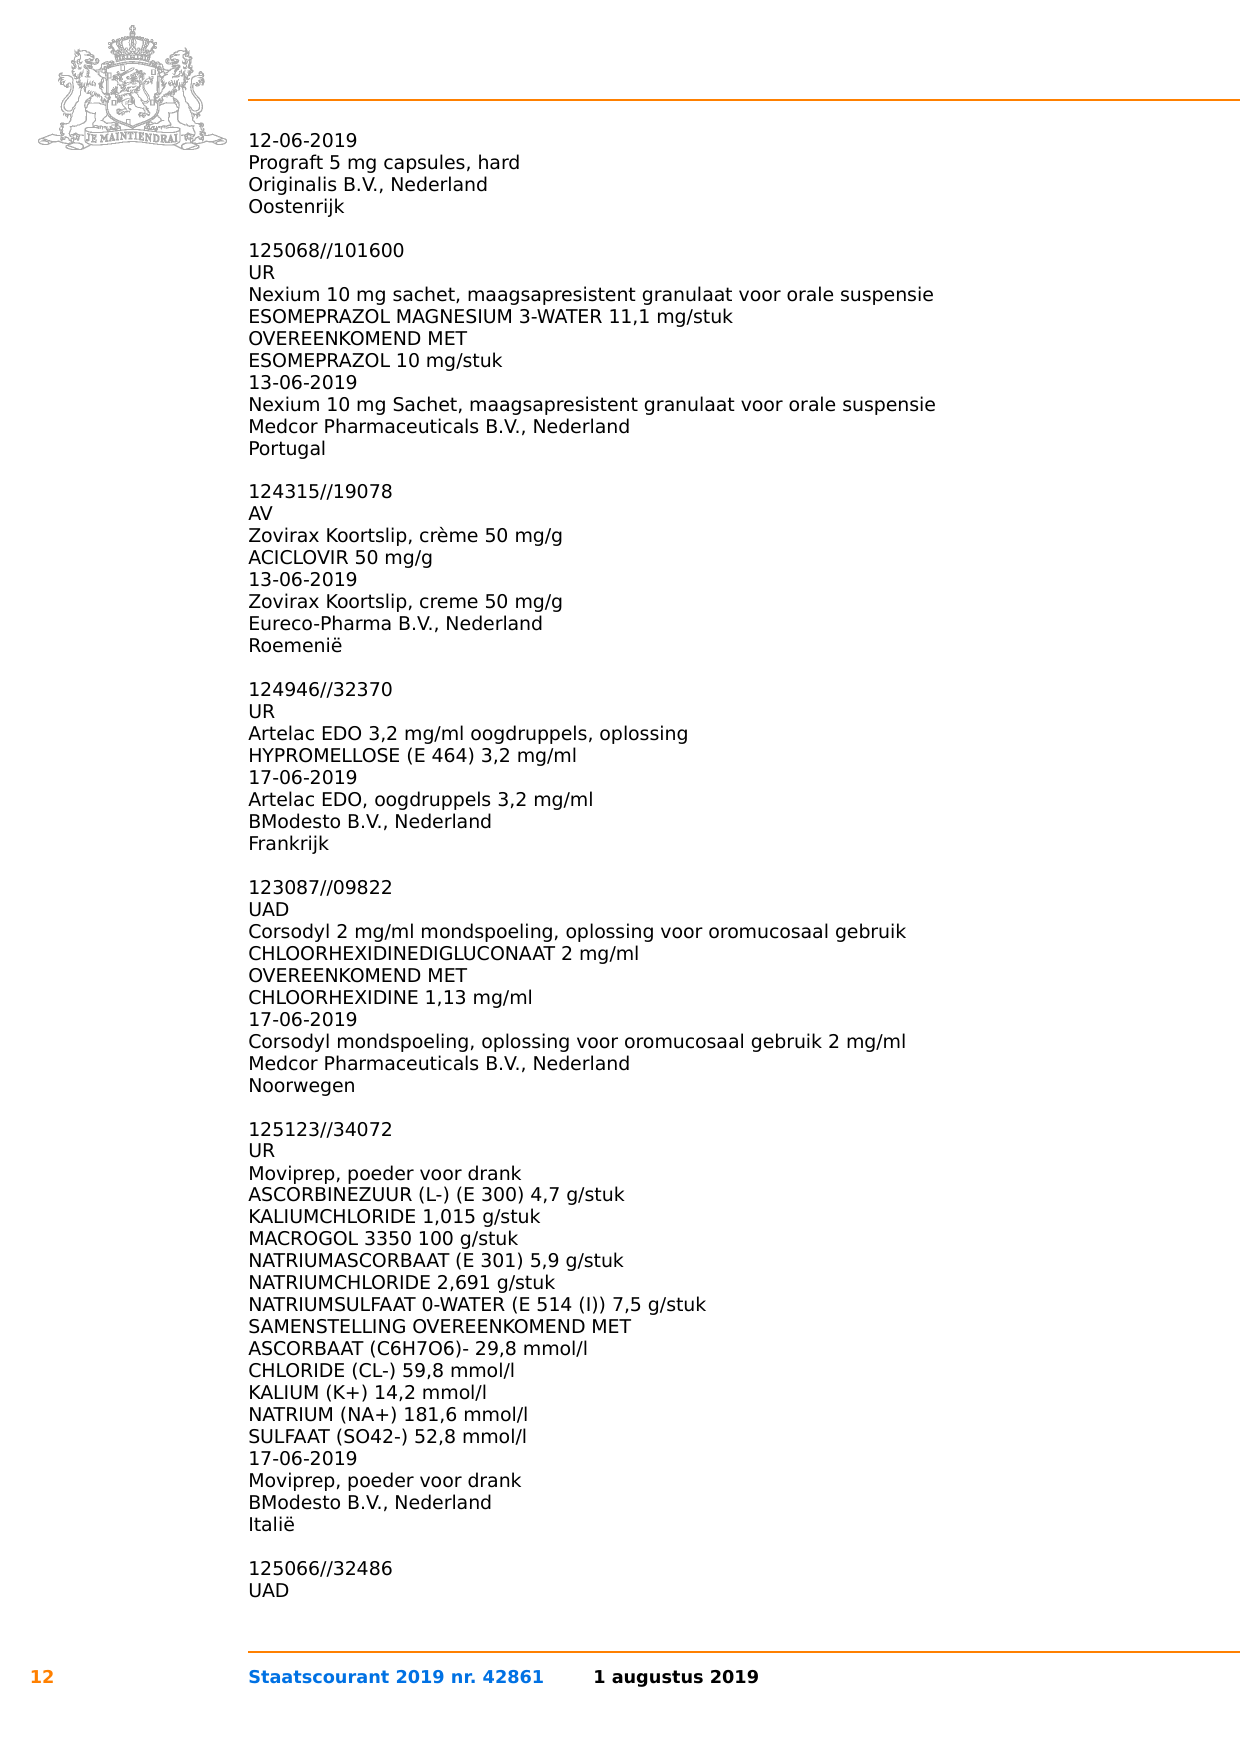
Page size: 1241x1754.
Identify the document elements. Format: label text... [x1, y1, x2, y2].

text Frankrijk [248, 833, 1163, 855]
text SULFAAT (SO42-) 52,8 mmol/l [248, 1426, 1163, 1448]
text HYPROMELLOSE (E 464) 3,2 mg/ml [248, 745, 1163, 767]
text NATRIUM (NA+) 181,6 mmol/l [248, 1404, 1163, 1426]
text Prograft 5 mg capsules, hard [248, 152, 1163, 174]
text Nexium 10 mg sachet, maagsapresistent granulaat voor orale suspensie [248, 284, 1163, 306]
text Portugal [248, 437, 1163, 459]
text 17-06-2019 [248, 767, 1163, 789]
text Artelac EDO 3,2 mg/ml oogdruppels, oplossing [248, 723, 1163, 745]
text Roemenië [248, 635, 1163, 657]
text 124315//19078 [248, 481, 1163, 503]
text 13-06-2019 [248, 372, 1163, 393]
text UAD [248, 1580, 1163, 1602]
text 12-06-2019 [248, 130, 1163, 152]
text Zovirax Koortslip, crème 50 mg/g [248, 525, 1163, 547]
text 125068//101600 [248, 240, 1163, 262]
text ESOMEPRAZOL 10 mg/stuk [248, 349, 1163, 372]
text UR [248, 1140, 1163, 1162]
text AV [248, 503, 1163, 525]
text NATRIUMCHLORIDE 2,691 g/stuk [248, 1272, 1163, 1294]
text Originalis B.V., Nederland [248, 174, 1163, 196]
text Artelac EDO, oogdruppels 3,2 mg/ml [248, 789, 1163, 811]
text NATRIUMASCORBAAT (E 301) 5,9 g/stuk [248, 1250, 1163, 1272]
text NATRIUMSULFAAT 0-WATER (E 514 (I)) 7,5 g/stuk [248, 1294, 1163, 1316]
text UAD [248, 899, 1163, 921]
text CHLORIDE (CL-) 59,8 mmol/l [248, 1360, 1163, 1382]
text KALIUM (K+) 14,2 mmol/l [248, 1382, 1163, 1404]
text 13-06-2019 [248, 569, 1163, 591]
text ESOMEPRAZOL MAGNESIUM 3-WATER 11,1 mg/stuk [248, 306, 1163, 328]
text KALIUMCHLORIDE 1,015 g/stuk [248, 1206, 1163, 1228]
text UR [248, 262, 1163, 284]
text Italië [248, 1514, 1163, 1536]
text OVEREENKOMEND MET [248, 328, 1163, 349]
text Noorwegen [248, 1074, 1163, 1097]
text 124946//32370 [248, 679, 1163, 701]
text CHLOORHEXIDINEDIGLUCONAAT 2 mg/ml [248, 943, 1163, 965]
text 125123//34072 [248, 1118, 1163, 1140]
text OVEREENKOMEND MET [248, 965, 1163, 987]
text SAMENSTELLING OVEREENKOMEND MET [248, 1316, 1163, 1338]
text Oostenrijk [248, 196, 1163, 218]
text Medcor Pharmaceuticals B.V., Nederland [248, 1053, 1163, 1074]
text BModesto B.V., Nederland [248, 1492, 1163, 1514]
text MACROGOL 3350 100 g/stuk [248, 1228, 1163, 1250]
text Moviprep, poeder voor drank [248, 1470, 1163, 1492]
text Zovirax Koortslip, creme 50 mg/g [248, 591, 1163, 613]
text BModesto B.V., Nederland [248, 811, 1163, 833]
text Corsodyl mondspoeling, oplossing voor oromucosaal gebruik 2 mg/ml [248, 1031, 1163, 1053]
text Nexium 10 mg Sachet, maagsapresistent granulaat voor orale suspensie [248, 393, 1163, 416]
picture [38, 25, 227, 150]
text ASCORBINEZUUR (L-) (E 300) 4,7 g/stuk [248, 1184, 1163, 1206]
text Eureco-Pharma B.V., Nederland [248, 613, 1163, 635]
text Medcor Pharmaceuticals B.V., Nederland [248, 416, 1163, 437]
text Corsodyl 2 mg/ml mondspoeling, oplossing voor oromucosaal gebruik [248, 921, 1163, 943]
text UR [248, 701, 1163, 723]
text Moviprep, poeder voor drank [248, 1162, 1163, 1184]
text ACICLOVIR 50 mg/g [248, 547, 1163, 569]
text 125066//32486 [248, 1558, 1163, 1580]
text CHLOORHEXIDINE 1,13 mg/ml [248, 987, 1163, 1009]
text ASCORBAAT (C6H7O6)- 29,8 mmol/l [248, 1338, 1163, 1360]
text 17-06-2019 [248, 1009, 1163, 1031]
text 123087//09822 [248, 877, 1163, 899]
text 17-06-2019 [248, 1448, 1163, 1470]
